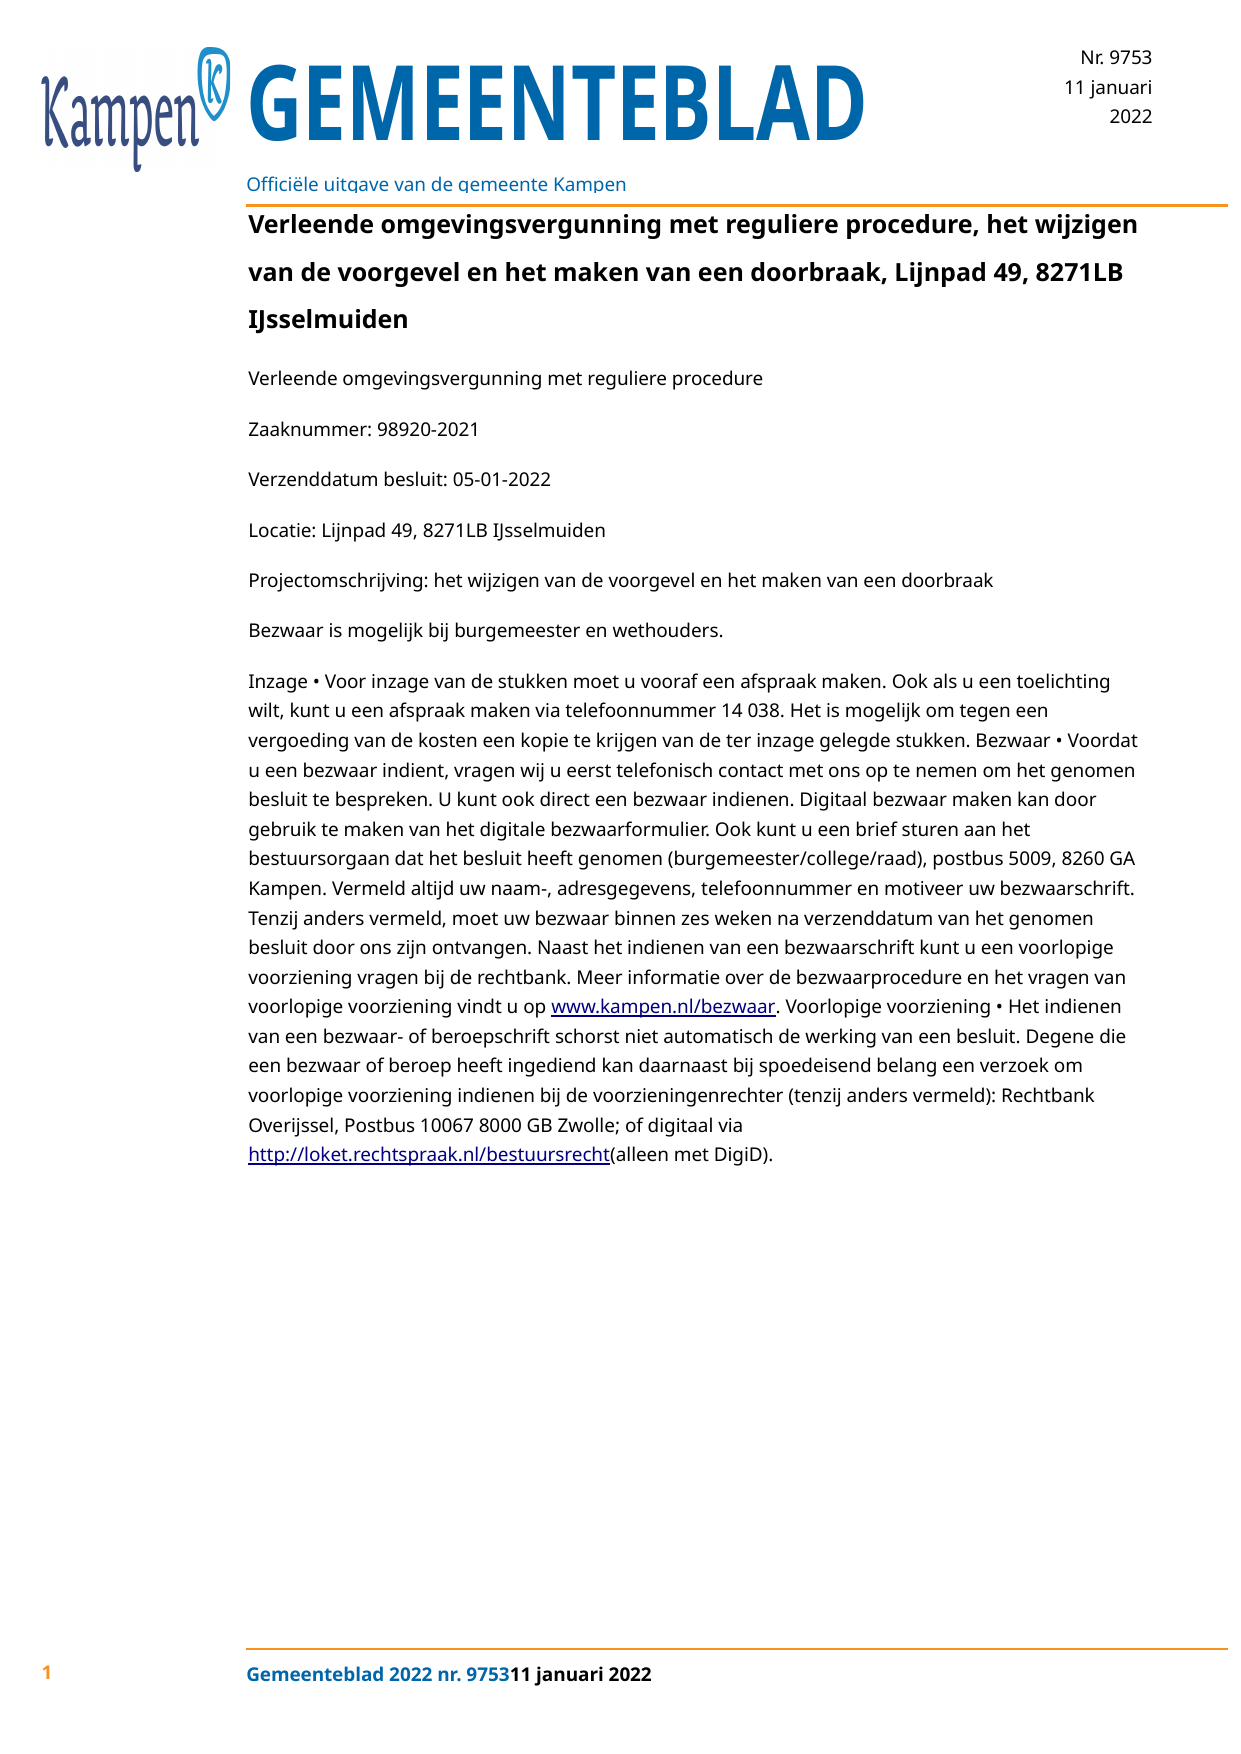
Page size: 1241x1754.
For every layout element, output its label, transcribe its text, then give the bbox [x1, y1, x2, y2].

text Zaaknummer: 98920-2021 [248, 416, 1152, 442]
text Locatie: Lijnpad 49, 8271LB IJsselmuiden [248, 517, 1152, 542]
text Verleende omgevingsvergunning met reguliere procedure, het wijzigen van de voorgevel en het maken van een doorbraak, Lijnpad 49, 8271LB IJsselmuiden [248, 207, 1152, 336]
text Inzage • Voor inzage van de stukken moet u vooraf een afspraak maken. Ook als u een toelichting wilt, kunt u een afspraak maken via telefoonnummer 14 038. Het is mogelijk om tegen een vergoeding van de kosten een kopie te krijgen van de ter inzage gelegde stukken. Bezwaar • Voordat u een bezwaar indient, vragen wij u eerst telefonisch contact met ons op te nemen om het genomen besluit te bespreken. U kunt ook direct een bezwaar indienen. Digitaal bezwaar maken kan door gebruik te maken van het digitale bezwaarformulier. Ook kunt u een brief sturen aan het bestuursorgaan dat het besluit heeft genomen (burgemeester/college/raad), postbus 5009, 8260 GA Kampen. Vermeld altijd uw naam-, adresgegevens, telefoonnummer en motiveer uw bezwaarschrift. Tenzij anders vermeld, moet uw bezwaar binnen zes weken na verzenddatum van het genomen besluit door ons zijn ontvangen. Naast het indienen van een bezwaarschrift kunt u een voorlopige voorziening vragen bij de rechtbank. Meer informatie over de bezwaarprocedure en het vragen van voorlopige voorziening vindt u op www.kampen.nl/bezwaar. Voorlopige voorziening • Het indienen van een bezwaar- of beroepschrift schorst niet automatisch de werking van een besluit. Degene die een bezwaar of beroep heeft ingediend kan daarnaast bij spoedeisend belang een verzoek om voorlopige voorziening indienen bij de voorzieningenrechter (tenzij anders vermeld): Rechtbank Overijssel, Postbus 10067 8000 GB Zwolle; of digitaal via http://loket.rechtspraak.nl/bestuursrecht(alleen met DigiD). [248, 668, 1152, 1167]
text Verleende omgevingsvergunning met reguliere procedure [248, 366, 1152, 391]
text Verzenddatum besluit: 05-01-2022 [248, 466, 1152, 492]
text Projectomschrijving: het wijzigen van de voorgevel en het maken van een doorbraak [248, 567, 1152, 593]
picture [41, 47, 231, 172]
text Bezwaar is mogelijk bij burgemeester en wethouders. [248, 618, 1152, 643]
